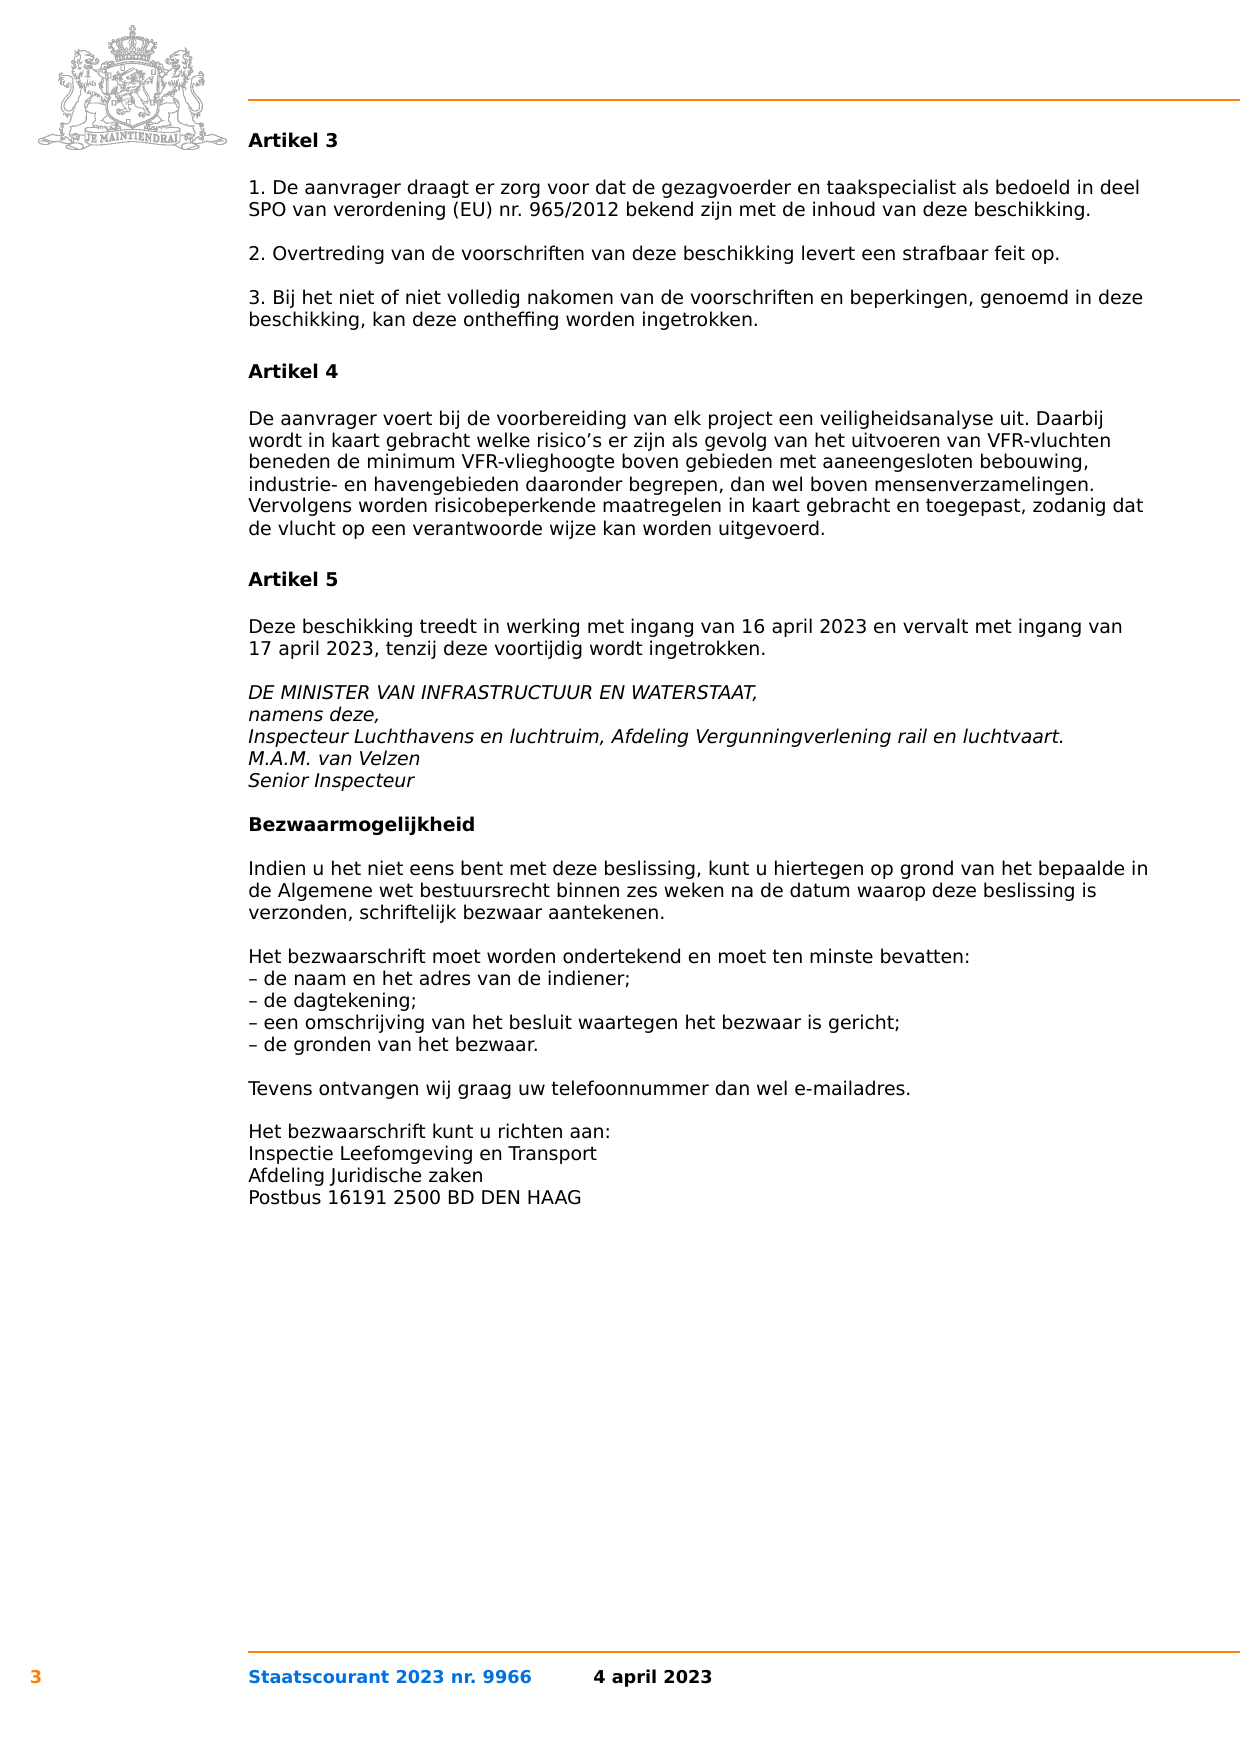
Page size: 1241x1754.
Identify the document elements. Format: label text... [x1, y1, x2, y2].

text Postbus 16191 2500 BD DEN HAAG [248, 1187, 1163, 1209]
text 3. Bij het niet of niet volledig nakomen van de voorschriften en beperkingen, genoemd in deze beschikking, kan deze ontheffing worden ingetrokken. [248, 287, 1163, 331]
text Tevens ontvangen wij graag uw telefoonnummer dan wel e-mailadres. [248, 1077, 1163, 1099]
subtitle Artikel 4 [248, 361, 1163, 382]
text Afdeling Juridische zaken [248, 1165, 1163, 1187]
picture [38, 25, 227, 150]
text Inspectie Leefomgeving en Transport [248, 1143, 1163, 1165]
text – de dagtekening; [248, 989, 1163, 1012]
text Bezwaarmogelijkheid [248, 814, 1163, 836]
text – een omschrijving van het besluit waartegen het bezwaar is gericht; [248, 1012, 1163, 1033]
text 1. De aanvrager draagt er zorg voor dat de gezagvoerder en taakspecialist als bedoeld in deel SPO van verordening (EU) nr. 965/2012 bekend zijn met de inhoud van deze beschikking. [248, 177, 1163, 221]
text DE MINISTER VAN INFRASTRUCTUUR EN WATERSTAAT, namens deze, Inspecteur Luchthavens en luchtruim, Afdeling Vergunningverlening rail en luchtvaart. M.A.M. van Velzen Senior Inspecteur [248, 682, 1163, 792]
subtitle Artikel 5 [248, 569, 1163, 591]
text – de naam en het adres van de indiener; [248, 968, 1163, 989]
subtitle Artikel 3 [248, 130, 1163, 152]
text – de gronden van het bezwaar. [248, 1033, 1163, 1056]
text 2. Overtreding van de voorschriften van deze beschikking levert een strafbaar feit op. [248, 243, 1163, 265]
text Het bezwaarschrift moet worden ondertekend en moet ten minste bevatten: [248, 946, 1163, 968]
text De aanvrager voert bij de voorbereiding van elk project een veiligheidsanalyse uit. Daarbij wordt in kaart gebracht welke risico’s er zijn als gevolg van het uitvoeren van VFR-vluchten beneden de minimum VFR-vlieghoogte boven gebieden met aaneengesloten bebouwing, industrie- en havengebieden daaronder begrepen, dan wel boven mensenverzamelingen. Vervolgens worden risicobeperkende maatregelen in kaart gebracht en toegepast, zodanig dat de vlucht op een verantwoorde wijze kan worden uitgevoerd. [248, 407, 1163, 539]
text Het bezwaarschrift kunt u richten aan: [248, 1121, 1163, 1143]
text Indien u het niet eens bent met deze beslissing, kunt u hiertegen op grond van het bepaalde in de Algemene wet bestuursrecht binnen zes weken na de datum waarop deze beslissing is verzonden, schriftelijk bezwaar aantekenen. [248, 858, 1163, 924]
text Deze beschikking treedt in werking met ingang van 16 april 2023 en vervalt met ingang van 17 april 2023, tenzij deze voortijdig wordt ingetrokken. [248, 616, 1163, 660]
